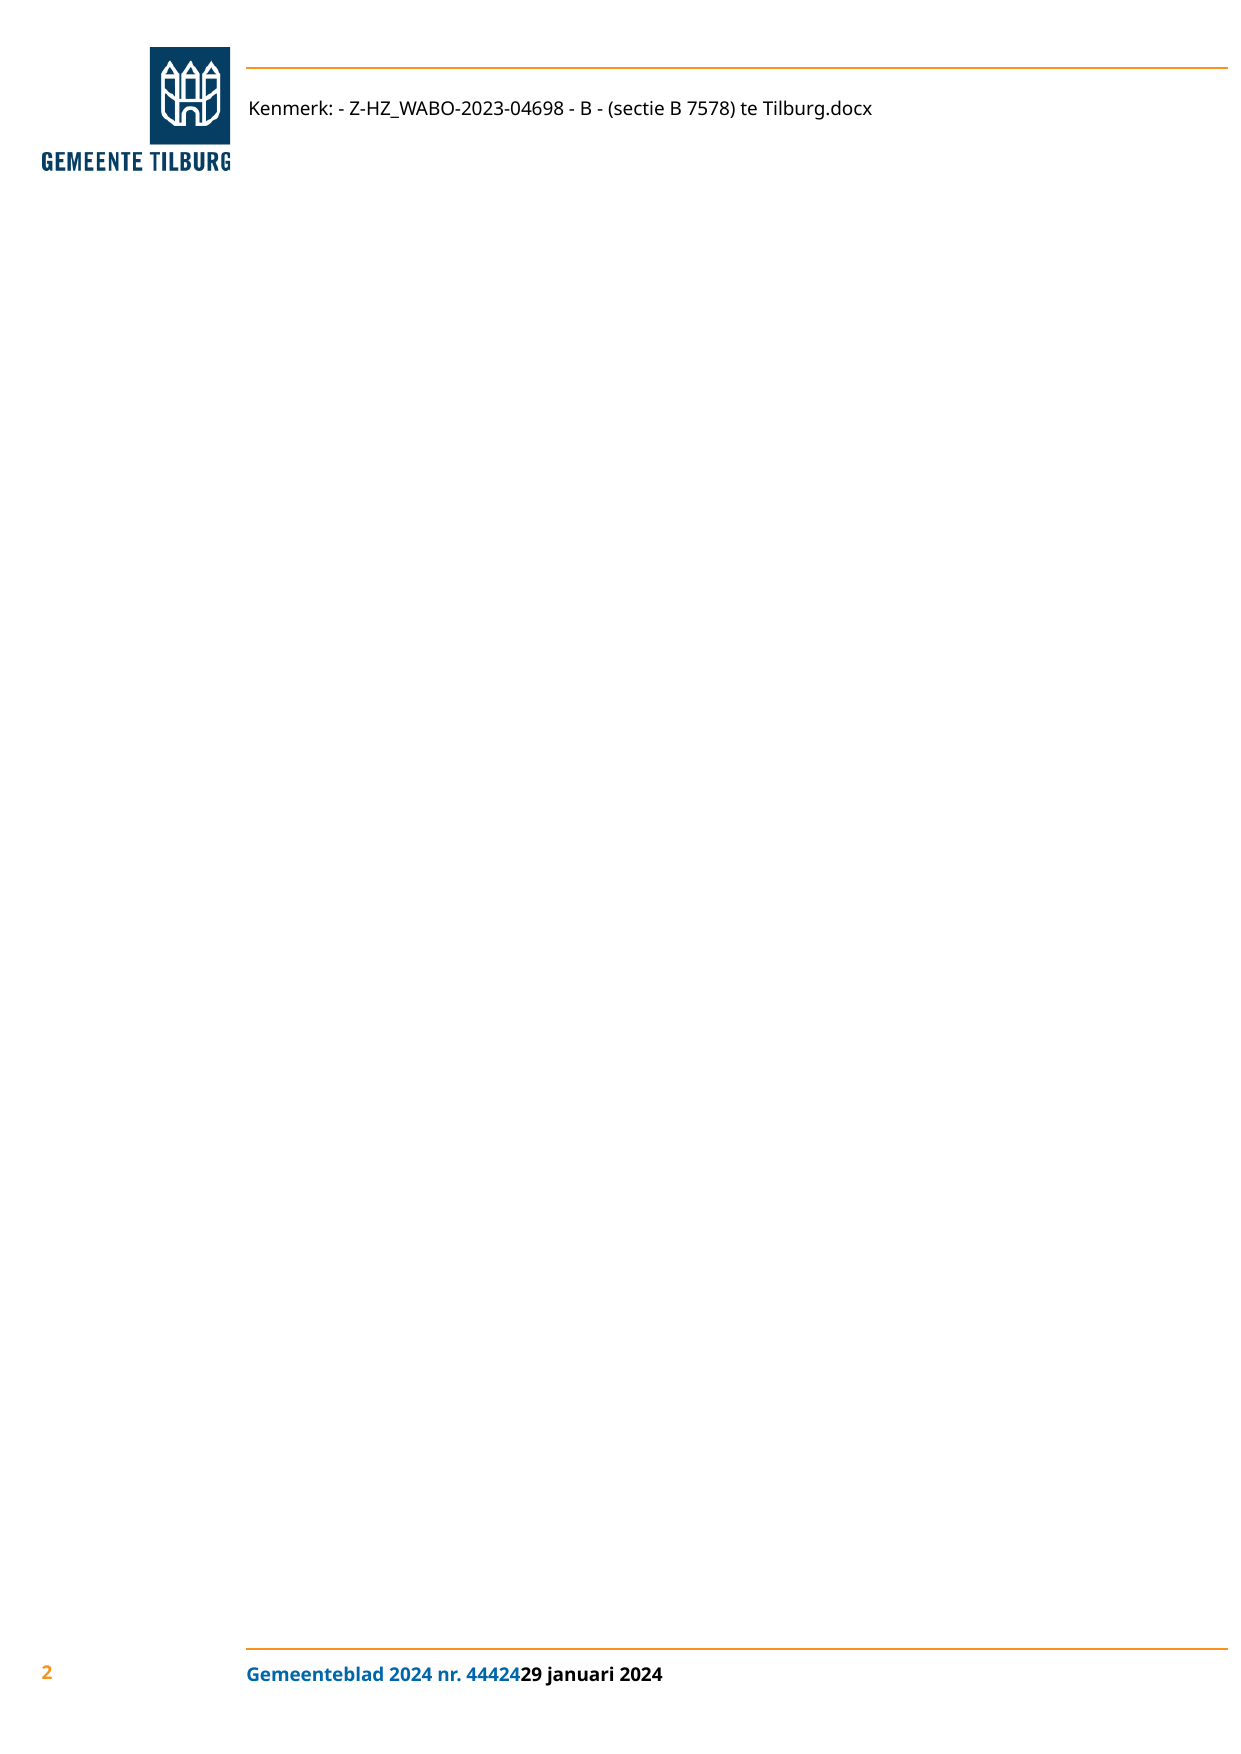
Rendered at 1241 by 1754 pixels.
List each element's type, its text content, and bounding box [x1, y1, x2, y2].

picture [41, 47, 231, 172]
text Kenmerk: - Z-HZ_WABO-2023-04698 - B - (sectie B 7578) te Tilburg.docx [248, 95, 1152, 121]
